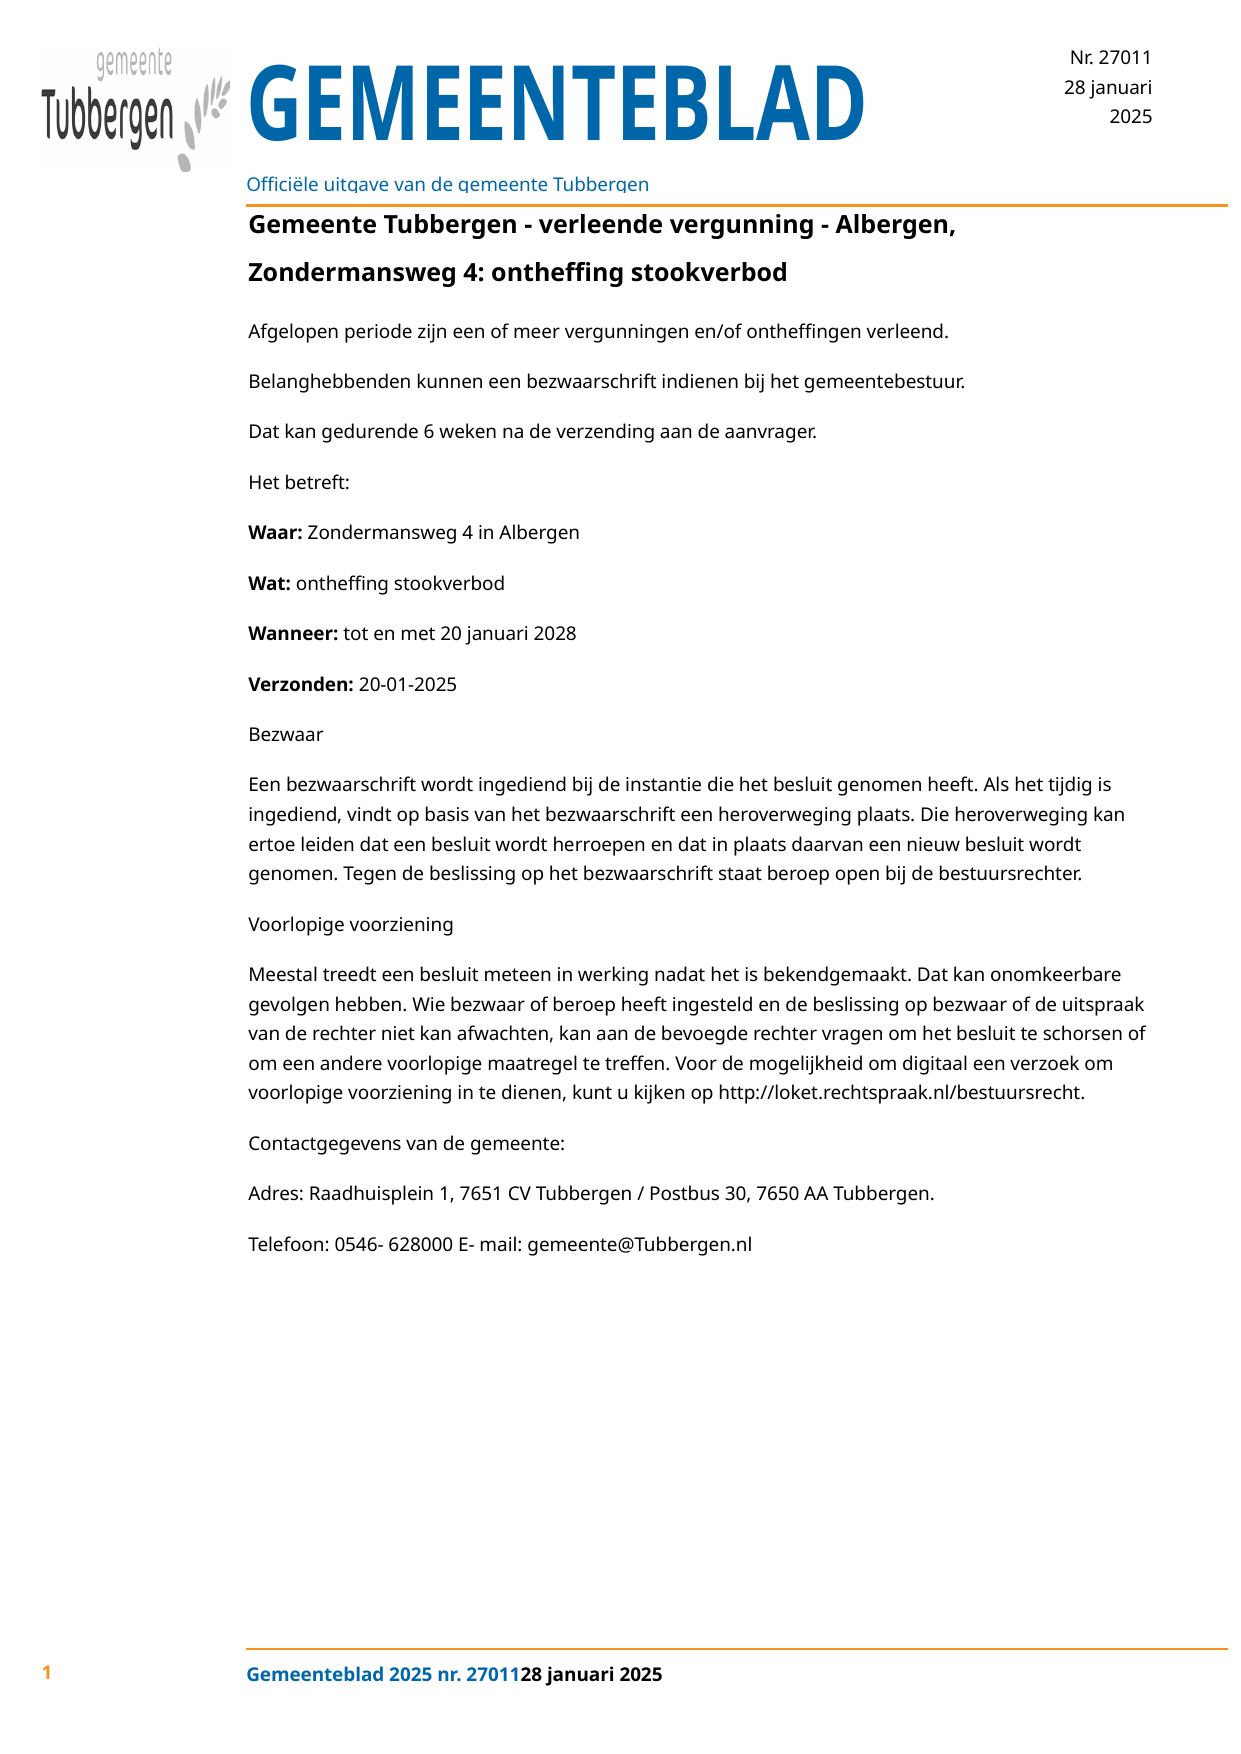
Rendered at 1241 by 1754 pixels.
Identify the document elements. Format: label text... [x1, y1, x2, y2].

text Belanghebbenden kunnen een bezwaarschrift indienen bij het gemeentebestuur. [248, 368, 1152, 394]
text Verzonden: 20-01-2025 [248, 671, 1152, 697]
text Het betreft: [248, 469, 1152, 495]
text Meestal treedt een besluit meteen in werking nadat het is bekendgemaakt. Dat kan onomkeerbare gevolgen hebben. Wie bezwaar of beroep heeft ingesteld en de beslissing op bezwaar of de uitspraak van de rechter niet kan afwachten, kan aan de bevoegde rechter vragen om het besluit te schorsen of om een andere voorlopige maatregel te treffen. Voor de mogelijkheid om digitaal een verzoek om voorlopige voorziening in te dienen, kunt u kijken op http://loket.rechtspraak.nl/bestuursrecht. [248, 961, 1152, 1105]
text Waar: Zondermansweg 4 in Albergen [248, 519, 1152, 545]
text Voorlopige voorziening [248, 911, 1152, 937]
text Adres: Raadhuisplein 1, 7651 CV Tubbergen / Postbus 30, 7650 AA Tubbergen. [248, 1180, 1152, 1206]
text Wanneer: tot en met 20 januari 2028 [248, 620, 1152, 646]
text Afgelopen periode zijn een of meer vergunningen en/of ontheffingen verleend. [248, 318, 1152, 344]
text Telefoon: 0546- 628000 E- mail: gemeente@Tubbergen.nl [248, 1231, 1152, 1257]
picture [41, 47, 231, 172]
text Wat: ontheffing stookverbod [248, 570, 1152, 596]
text Bezwaar [248, 721, 1152, 747]
text Gemeente Tubbergen - verleende vergunning - Albergen, Zondermansweg 4: ontheffing stookverbod [248, 207, 1152, 288]
text Dat kan gedurende 6 weken na de verzending aan de aanvrager. [248, 419, 1152, 444]
text Contactgegevens van de gemeente: [248, 1130, 1152, 1156]
text Een bezwaarschrift wordt ingediend bij de instantie die het besluit genomen heeft. Als het tijdig is ingediend, vindt op basis van het bezwaarschrift een heroverweging plaats. Die heroverweging kan ertoe leiden dat een besluit wordt herroepen en dat in plaats daarvan een nieuw besluit wordt genomen. Tegen de beslissing op het bezwaarschrift staat beroep open bij de bestuursrechter. [248, 772, 1152, 886]
